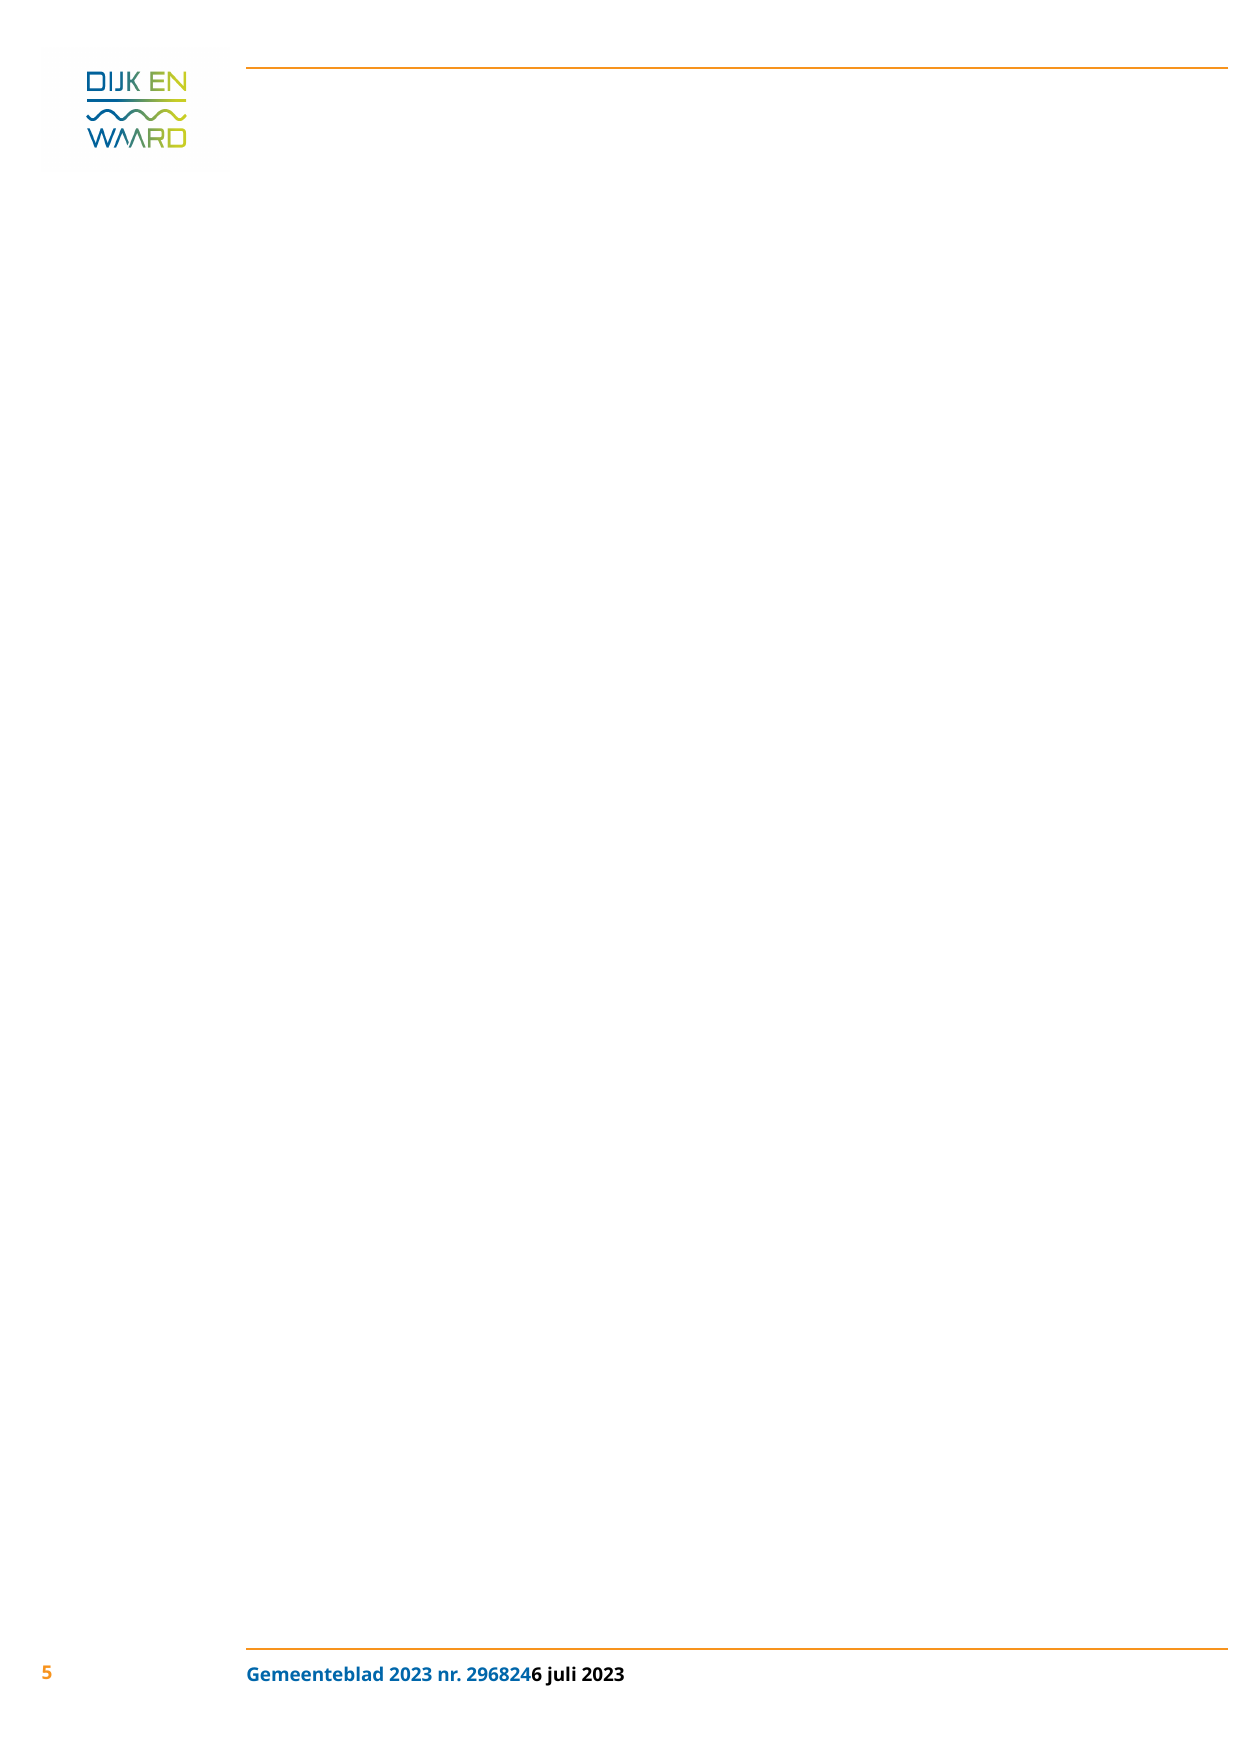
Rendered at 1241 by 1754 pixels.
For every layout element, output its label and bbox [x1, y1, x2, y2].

picture [41, 47, 231, 172]
